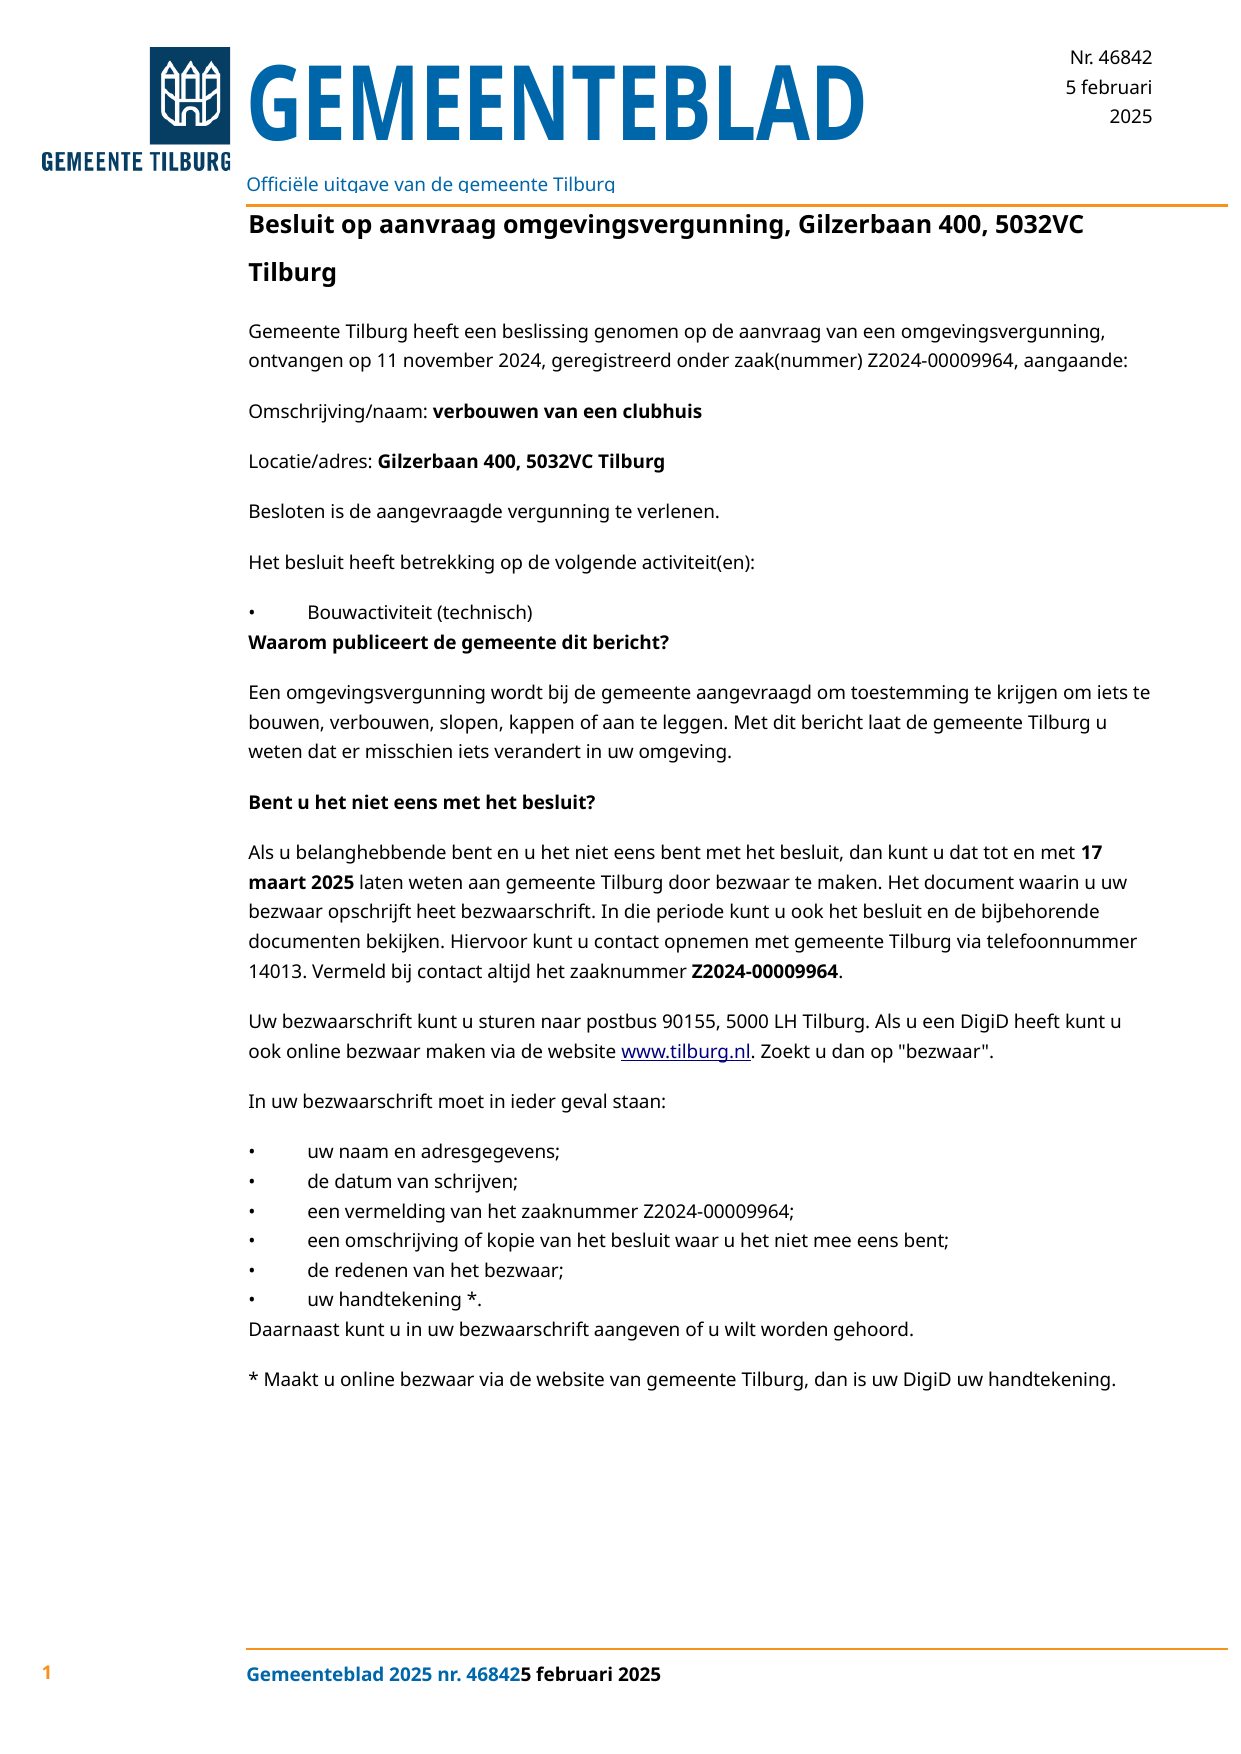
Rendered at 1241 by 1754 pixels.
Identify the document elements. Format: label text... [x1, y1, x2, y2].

text Het besluit heeft betrekking op de volgende activiteit(en): [248, 549, 1152, 575]
text Als u belanghebbende bent en u het niet eens bent met het besluit, dan kunt u dat tot en met 17 maart 2025 laten weten aan gemeente Tilburg door bezwaar te maken. Het document waarin u uw bezwaar opschrijft heet bezwaarschrift. In die periode kunt u ook het besluit en de bijbehorende documenten bekijken. Hiervoor kunt u contact opnemen met gemeente Tilburg via telefoonnummer 14013. Vermeld bij contact altijd het zaaknummer Z2024-00009964. [248, 839, 1152, 984]
list uw handtekening *. [248, 1287, 1152, 1312]
text * Maakt u online bezwaar via de website van gemeente Tilburg, dan is uw DigiD uw handtekening. [248, 1367, 1152, 1392]
text Daarnaast kunt u in uw bezwaarschrift aangeven of u wilt worden gehoord. [248, 1316, 1152, 1342]
list de redenen van het bezwaar; [248, 1257, 1152, 1283]
text Uw bezwaarschrift kunt u sturen naar postbus 90155, 5000 LH Tilburg. Als u een DigiD heeft kunt u ook online bezwaar maken via de website www.tilburg.nl. Zoekt u dan op "bezwaar". [248, 1008, 1152, 1064]
picture [41, 47, 231, 172]
list een vermelding van het zaaknummer Z2024-00009964; [248, 1198, 1152, 1224]
text Een omgevingsvergunning wordt bij de gemeente aangevraagd om toestemming te krijgen om iets te bouwen, verbouwen, slopen, kappen of aan te leggen. Met dit bericht laat de gemeente Tilburg u weten dat er misschien iets verandert in uw omgeving. [248, 679, 1152, 764]
list uw naam en adresgegevens; [248, 1139, 1152, 1164]
text Locatie/adres: Gilzerbaan 400, 5032VC Tilburg [248, 448, 1152, 474]
text In uw bezwaarschrift moet in ieder geval staan: [248, 1088, 1152, 1114]
list Bouwactiviteit (technisch) [248, 599, 1152, 625]
text Bent u het niet eens met het besluit? [248, 789, 1152, 815]
text Omschrijving/naam: verbouwen van een clubhuis [248, 398, 1152, 424]
text Besluit op aanvraag omgevingsvergunning, Gilzerbaan 400, 5032VC Tilburg [248, 207, 1152, 288]
text Besloten is de aangevraagde vergunning te verlenen. [248, 499, 1152, 524]
list een omschrijving of kopie van het besluit waar u het niet mee eens bent; [248, 1227, 1152, 1253]
text Waarom publiceert de gemeente dit bericht? [248, 629, 1152, 655]
list de datum van schrijven; [248, 1168, 1152, 1194]
text Gemeente Tilburg heeft een beslissing genomen op de aanvraag van een omgevingsvergunning, ontvangen op 11 november 2024, geregistreerd onder zaak(nummer) Z2024-00009964, aangaande: [248, 318, 1152, 373]
